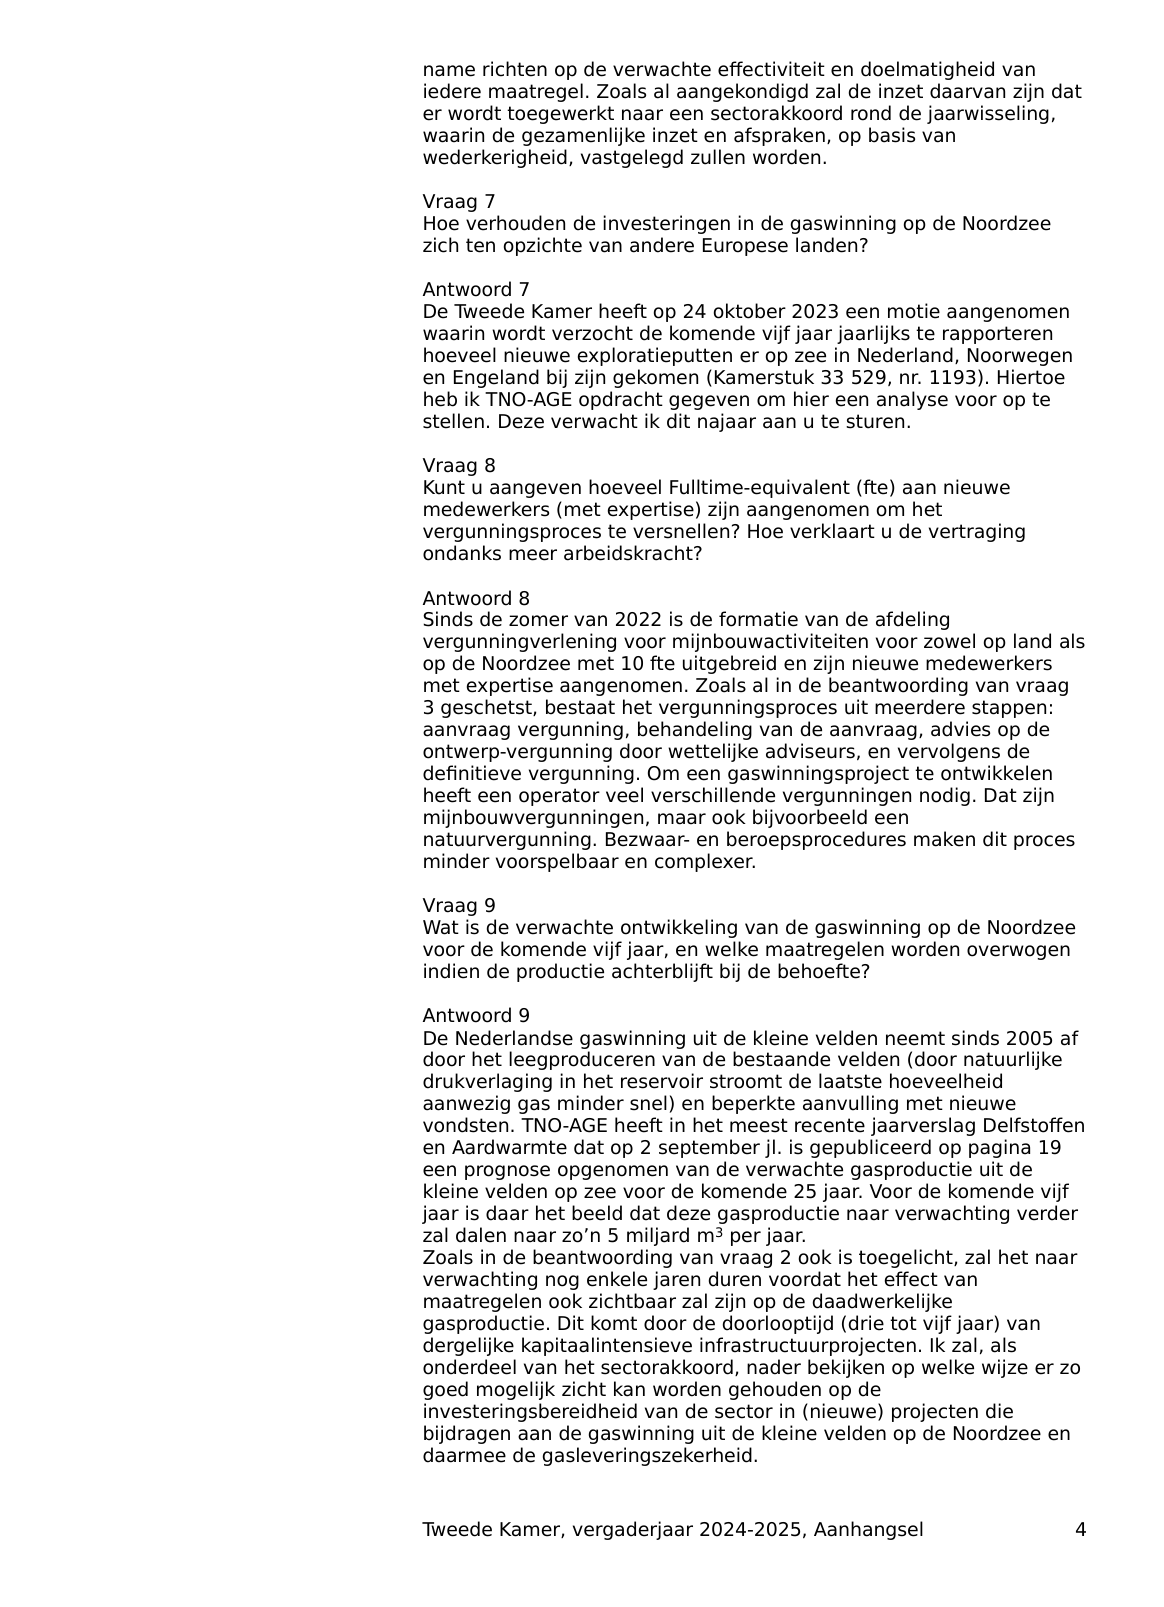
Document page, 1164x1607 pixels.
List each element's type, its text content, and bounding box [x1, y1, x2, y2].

text Antwoord 8 [422, 587, 1087, 609]
text Sinds de zomer van 2022 is de formatie van de afdeling vergunningverlening voor mijnbouwactiviteiten voor zowel op land als op de Noordzee met 10 fte uitgebreid en zijn nieuwe medewerkers met expertise aangenomen. Zoals al in de beantwoording van vraag 3 geschetst, bestaat het vergunningsproces uit meerdere stappen: aanvraag vergunning, behandeling van de aanvraag, advies op de ontwerp-vergunning door wettelijke adviseurs, en vervolgens de definitieve vergunning. Om een gaswinningsproject te ontwikkelen heeft een operator veel verschillende vergunningen nodig. Dat zijn mijnbouwvergunningen, maar ook bijvoorbeeld een natuurvergunning. Bezwaar- en beroepsprocedures maken dit proces minder voorspelbaar en complexer. [422, 609, 1087, 873]
text Zoals in de beantwoording van vraag 2 ook is toegelicht, zal het naar verwachting nog enkele jaren duren voordat het effect van maatregelen ook zichtbaar zal zijn op de daadwerkelijke gasproductie. Dit komt door de doorlooptijd (drie tot vijf jaar) van dergelijke kapitaalintensieve infrastructuurprojecten. Ik zal, als onderdeel van het sectorakkoord, nader bekijken op welke wijze er zo goed mogelijk zicht kan worden gehouden op de investeringsbereidheid van de sector in (nieuwe) projecten die bijdragen aan de gaswinning uit de kleine velden op de Noordzee en daarmee de gasleveringszekerheid. [422, 1247, 1087, 1467]
text name richten op de verwachte effectiviteit en doelmatigheid van iedere maatregel. Zoals al aangekondigd zal de inzet daarvan zijn dat er wordt toegewerkt naar een sectorakkoord rond de jaarwisseling, waarin de gezamenlijke inzet en afspraken, op basis van wederkerigheid, vastgelegd zullen worden. [422, 59, 1087, 169]
text Vraag 8 [422, 455, 1087, 477]
text Vraag 9 [422, 895, 1087, 917]
text De Nederlandse gaswinning uit de kleine velden neemt sinds 2005 af door het leegproduceren van de bestaande velden (door natuurlijke drukverlaging in het reservoir stroomt de laatste hoeveelheid aanwezig gas minder snel) en beperkte aanvulling met nieuwe vondsten. TNO-AGE heeft in het meest recente jaarverslag Delfstoffen en Aardwarmte dat op 2 september jl. is gepubliceerd op pagina 19 een prognose opgenomen van de verwachte gasproductie uit de kleine velden op zee voor de komende 25 jaar. Voor de komende vijf jaar is daar het beeld dat deze gasproductie naar verwachting verder zal dalen naar zo’n 5 miljard m3 per jaar. [422, 1027, 1087, 1247]
text Wat is de verwachte ontwikkeling van de gaswinning op de Noordzee voor de komende vijf jaar, en welke maatregelen worden overwogen indien de productie achterblijft bij de behoefte? [422, 917, 1087, 983]
text Hoe verhouden de investeringen in de gaswinning op de Noordzee zich ten opzichte van andere Europese landen? [422, 213, 1087, 257]
text De Tweede Kamer heeft op 24 oktober 2023 een motie aangenomen waarin wordt verzocht de komende vijf jaar jaarlijks te rapporteren hoeveel nieuwe exploratieputten er op zee in Nederland, Noorwegen en Engeland bij zijn gekomen (Kamerstuk 33 529, nr. 1193). Hiertoe heb ik TNO-AGE opdracht gegeven om hier een analyse voor op te stellen. Deze verwacht ik dit najaar aan u te sturen. [422, 301, 1087, 433]
text Antwoord 7 [422, 279, 1087, 301]
text Kunt u aangeven hoeveel Fulltime-equivalent (fte) aan nieuwe medewerkers (met expertise) zijn aangenomen om het vergunningsproces te versnellen? Hoe verklaart u de vertraging ondanks meer arbeidskracht? [422, 477, 1087, 565]
text Antwoord 9 [422, 1005, 1087, 1027]
text Vraag 7 [422, 191, 1087, 213]
